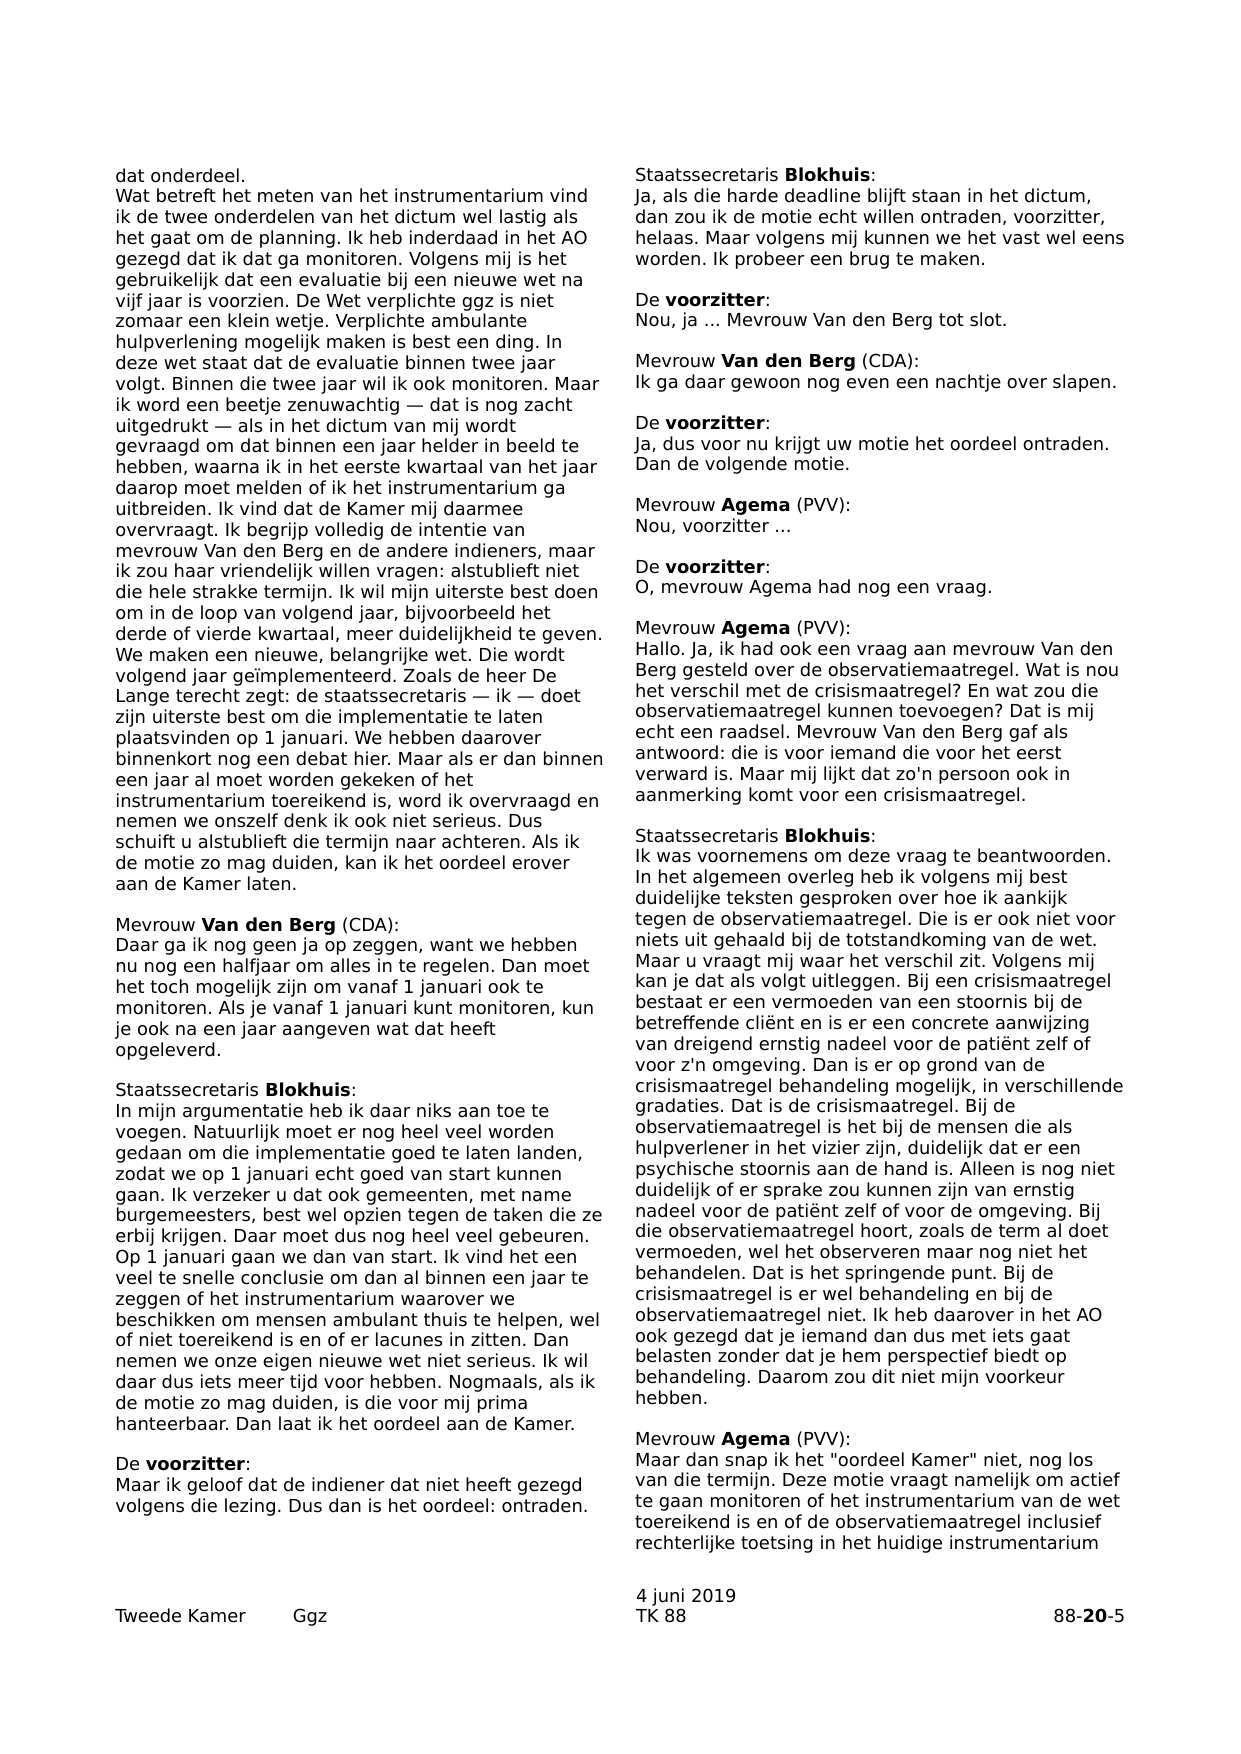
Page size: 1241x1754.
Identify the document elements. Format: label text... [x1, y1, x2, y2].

text Maar ik geloof dat de indiener dat niet heeft gezegd volgens die lezing. Dus dan is het oordeel: ontraden. [115, 1475, 605, 1517]
text dat onderdeel. [115, 165, 605, 186]
text De voorzitter: [635, 412, 1125, 433]
text Mevrouw Agema (PVV): [635, 495, 1125, 516]
text Ja, als die harde deadline blijft staan in het dictum, dan zou ik de motie echt willen ontraden, voorzitter, helaas. Maar volgens mij kunnen we het vast wel eens worden. Ik probeer een brug te maken. [635, 186, 1125, 269]
text Mevrouw Agema (PVV): [635, 618, 1125, 639]
text Staatssecretaris Blokhuis: [635, 825, 1125, 846]
text Nou, voorzitter ... [635, 516, 1125, 536]
text Daar ga ik nog geen ja op zeggen, want we hebben nu nog een halfjaar om alles in te regelen. Dan moet het toch mogelijk zijn om vanaf 1 januari ook te monitoren. Als je vanaf 1 januari kunt monitoren, kun je ook na een jaar aangeven wat dat heeft opgeleverd. [115, 935, 605, 1060]
text Wat betreft het meten van het instrumentarium vind ik de twee onderdelen van het dictum wel lastig als het gaat om de planning. Ik heb inderdaad in het AO gezegd dat ik dat ga monitoren. Volgens mij is het gebruikelijk dat een evaluatie bij een nieuwe wet na vijf jaar is voorzien. De Wet verplichte ggz is niet zomaar een klein wetje. Verplichte ambulante hulpverlening mogelijk maken is best een ding. In deze wet staat dat de evaluatie binnen twee jaar volgt. Binnen die twee jaar wil ik ook monitoren. Maar ik word een beetje zenuwachtig — dat is nog zacht uitgedrukt — als in het dictum van mij wordt gevraagd om dat binnen een jaar helder in beeld te hebben, waarna ik in het eerste kwartaal van het jaar daarop moet melden of ik het instrumentarium ga uitbreiden. Ik vind dat de Kamer mij daarmee overvraagt. Ik begrijp volledig de intentie van mevrouw Van den Berg en de andere indieners, maar ik zou haar vriendelijk willen vragen: alstublieft niet die hele strakke termijn. Ik wil mijn uiterste best doen om in de loop van volgend jaar, bijvoorbeeld het derde of vierde kwartaal, meer duidelijkheid te geven. We maken een nieuwe, belangrijke wet. Die wordt volgend jaar geïmplementeerd. Zoals de heer De Lange terecht zegt: de staatssecretaris — ik — doet zijn uiterste best om die implementatie te laten plaatsvinden op 1 januari. We hebben daarover binnenkort nog een debat hier. Maar als er dan binnen een jaar al moet worden gekeken of het instrumentarium toereikend is, word ik overvraagd en nemen we onszelf denk ik ook niet serieus. Dus schuift u alstublieft die termijn naar achteren. Als ik de motie zo mag duiden, kan ik het oordeel erover aan de Kamer laten. [115, 186, 605, 894]
text Mevrouw Van den Berg (CDA): [115, 914, 605, 935]
text Mevrouw Van den Berg (CDA): [635, 351, 1125, 372]
text Mevrouw Agema (PVV): [635, 1429, 1125, 1449]
text Maar dan snap ik het "oordeel Kamer" niet, nog los van die termijn. Deze motie vraagt namelijk om actief te gaan monitoren of het instrumentarium van de wet toereikend is en of de observatiemaatregel inclusief rechterlijke toetsing in het huidige instrumentarium [635, 1449, 1125, 1553]
text Hallo. Ja, ik had ook een vraag aan mevrouw Van den Berg gesteld over de observatiemaatregel. Wat is nou het verschil met de crisismaatregel? En wat zou die observatiemaatregel kunnen toevoegen? Dat is mij echt een raadsel. Mevrouw Van den Berg gaf als antwoord: die is voor iemand die voor het eerst verward is. Maar mij lijkt dat zo'n persoon ook in aanmerking komt voor een crisismaatregel. [635, 639, 1125, 805]
text Nou, ja ... Mevrouw Van den Berg tot slot. [635, 310, 1125, 331]
text De voorzitter: [635, 556, 1125, 577]
text De voorzitter: [635, 289, 1125, 310]
text Staatssecretaris Blokhuis: [115, 1080, 605, 1101]
text De voorzitter: [115, 1454, 605, 1475]
text Ja, dus voor nu krijgt uw motie het oordeel ontraden. Dan de volgende motie. [635, 433, 1125, 475]
text O, mevrouw Agema had nog een vraag. [635, 577, 1125, 598]
text In mijn argumentatie heb ik daar niks aan toe te voegen. Natuurlijk moet er nog heel veel worden gedaan om die implementatie goed te laten landen, zodat we op 1 januari echt goed van start kunnen gaan. Ik verzeker u dat ook gemeenten, met name burgemeesters, best wel opzien tegen de taken die ze erbij krijgen. Daar moet dus nog heel veel gebeuren. Op 1 januari gaan we dan van start. Ik vind het een veel te snelle conclusie om dan al binnen een jaar te zeggen of het instrumentarium waarover we beschikken om mensen ambulant thuis te helpen, wel of niet toereikend is en of er lacunes in zitten. Dan nemen we onze eigen nieuwe wet niet serieus. Ik wil daar dus iets meer tijd voor hebben. Nogmaals, als ik de motie zo mag duiden, is die voor mij prima hanteerbaar. Dan laat ik het oordeel aan de Kamer. [115, 1101, 605, 1434]
text Ik ga daar gewoon nog even een nachtje over slapen. [635, 372, 1125, 392]
text Staatssecretaris Blokhuis: [635, 165, 1125, 186]
text Ik was voornemens om deze vraag te beantwoorden. In het algemeen overleg heb ik volgens mij best duidelijke teksten gesproken over hoe ik aankijk tegen de observatiemaatregel. Die is er ook niet voor niets uit gehaald bij de totstandkoming van de wet. Maar u vraagt mij waar het verschil zit. Volgens mij kan je dat als volgt uitleggen. Bij een crisismaatregel bestaat er een vermoeden van een stoornis bij de betreffende cliënt en is er een concrete aanwijzing van dreigend ernstig nadeel voor de patiënt zelf of voor z'n omgeving. Dan is er op grond van de crisismaatregel behandeling mogelijk, in verschillende gradaties. Dat is de crisismaatregel. Bij de observatiemaatregel is het bij de mensen die als hulpverlener in het vizier zijn, duidelijk dat er een psychische stoornis aan de hand is. Alleen is nog niet duidelijk of er sprake zou kunnen zijn van ernstig nadeel voor de patiënt zelf of voor de omgeving. Bij die observatiemaatregel hoort, zoals de term al doet vermoeden, wel het observeren maar nog niet het behandelen. Dat is het springende punt. Bij de crisismaatregel is er wel behandeling en bij de observatiemaatregel niet. Ik heb daarover in het AO ook gezegd dat je iemand dan dus met iets gaat belasten zonder dat je hem perspectief biedt op behandeling. Daarom zou dit niet mijn voorkeur hebben. [635, 846, 1125, 1409]
